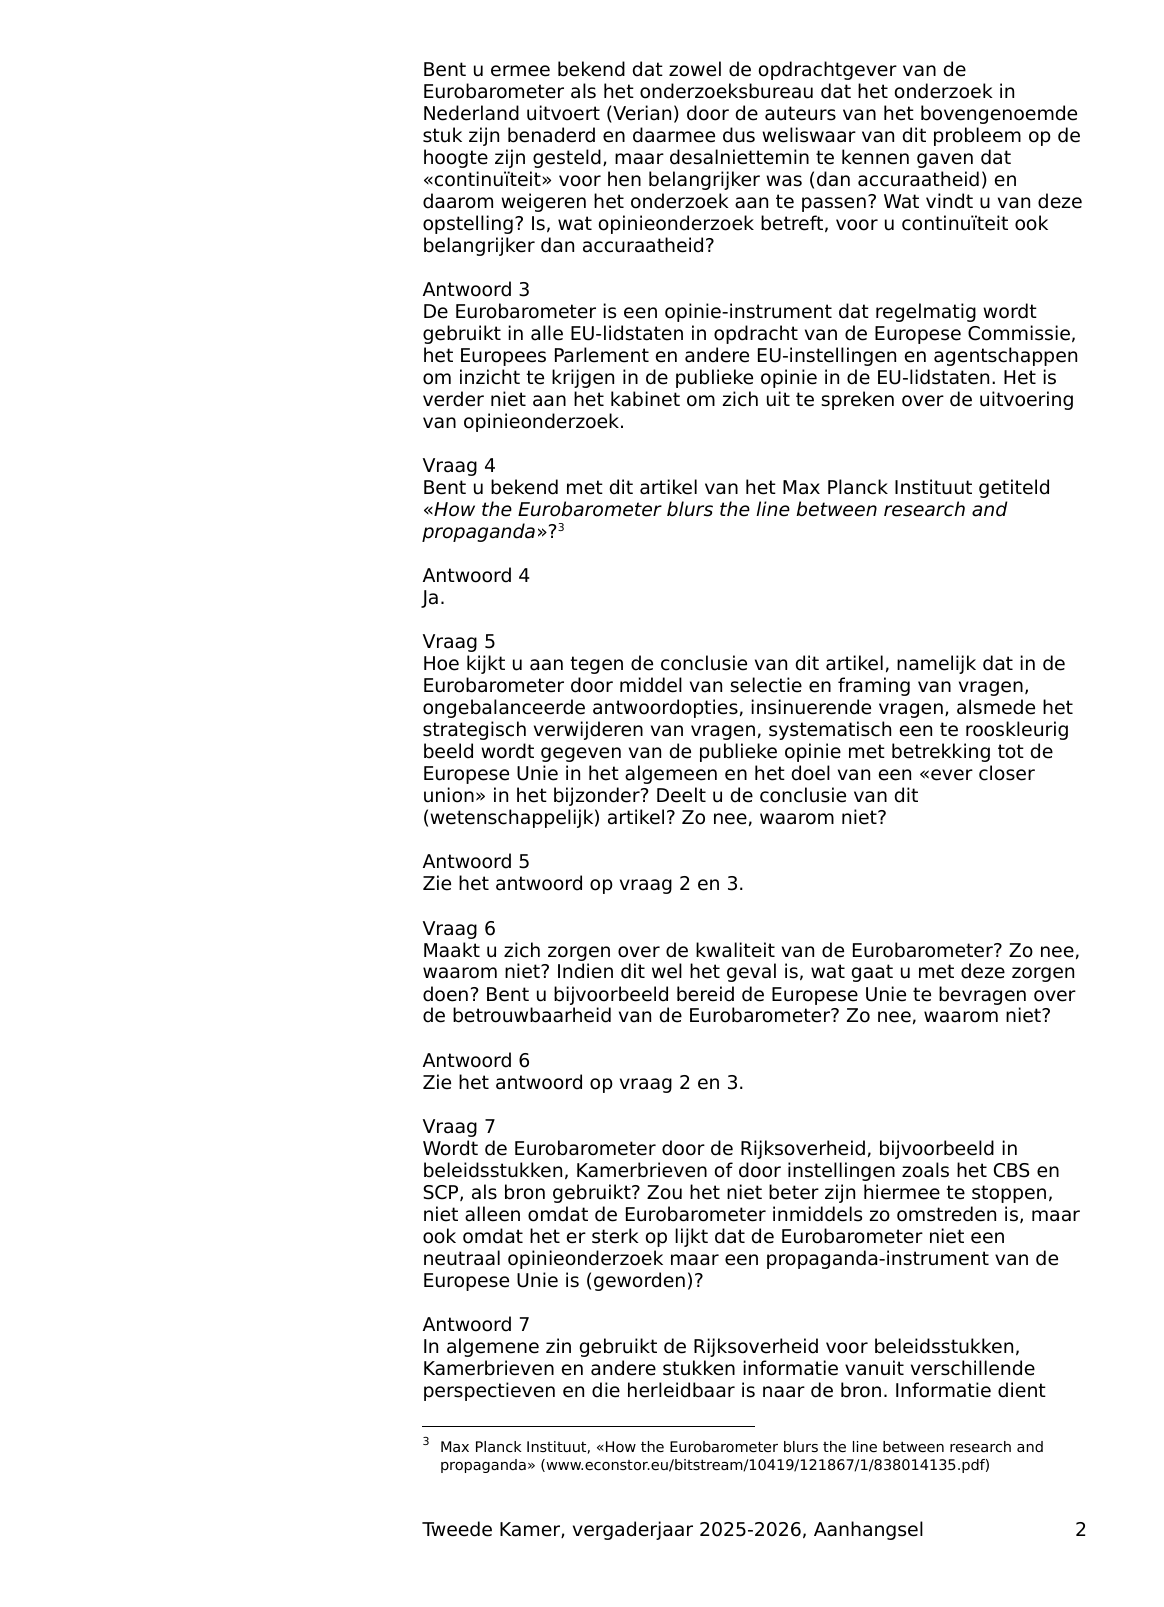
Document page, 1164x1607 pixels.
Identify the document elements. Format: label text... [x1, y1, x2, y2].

text Vraag 7 [422, 1116, 1087, 1138]
text Bent u bekend met dit artikel van het Max Planck Instituut getiteld «How the Eurobarometer blurs the line between research and propaganda»? [422, 477, 1087, 543]
text Antwoord 7 [422, 1314, 1087, 1336]
text Zie het antwoord op vraag 2 en 3. [422, 873, 1087, 895]
text Vraag 4 [422, 455, 1087, 477]
text Vraag 6 [422, 917, 1087, 939]
text Wordt de Eurobarometer door de Rijksoverheid, bijvoorbeeld in beleidsstukken, Kamerbrieven of door instellingen zoals het CBS en SCP, als bron gebruikt? Zou het niet beter zijn hiermee te stoppen, niet alleen omdat de Eurobarometer inmiddels zo omstreden is, maar ook omdat het er sterk op lijkt dat de Eurobarometer niet een neutraal opinieonderzoek maar een propaganda-instrument van de Europese Unie is (geworden)? [422, 1138, 1087, 1292]
text Antwoord 3 [422, 279, 1087, 301]
text Ja. [422, 587, 1087, 609]
text Max Planck Instituut, «How the Eurobarometer blurs the line between research and propaganda» (www.econstor.eu/bitstream/10419/121867/1/838014135.pdf) [422, 1435, 1087, 1474]
text Bent u ermee bekend dat zowel de opdrachtgever van de Eurobarometer als het onderzoeksbureau dat het onderzoek in Nederland uitvoert (Verian) door de auteurs van het bovengenoemde stuk zijn benaderd en daarmee dus weliswaar van dit probleem op de hoogte zijn gesteld, maar desalniettemin te kennen gaven dat «continuïteit» voor hen belangrijker was (dan accuraatheid) en daarom weigeren het onderzoek aan te passen? Wat vindt u van deze opstelling? Is, wat opinieonderzoek betreft, voor u continuïteit ook belangrijker dan accuraatheid? [422, 59, 1087, 257]
text Hoe kijkt u aan tegen de conclusie van dit artikel, namelijk dat in de Eurobarometer door middel van selectie en framing van vragen, ongebalanceerde antwoordopties, insinuerende vragen, alsmede het strategisch verwijderen van vragen, systematisch een te rooskleurig beeld wordt gegeven van de publieke opinie met betrekking tot de Europese Unie in het algemeen en het doel van een «ever closer union» in het bijzonder? Deelt u de conclusie van dit (wetenschappelijk) artikel? Zo nee, waarom niet? [422, 653, 1087, 829]
text Maakt u zich zorgen over de kwaliteit van de Eurobarometer? Zo nee, waarom niet? Indien dit wel het geval is, wat gaat u met deze zorgen doen? Bent u bijvoorbeeld bereid de Europese Unie te bevragen over de betrouwbaarheid van de Eurobarometer? Zo nee, waarom niet? [422, 939, 1087, 1027]
text Antwoord 4 [422, 565, 1087, 587]
text De Eurobarometer is een opinie-instrument dat regelmatig wordt gebruikt in alle EU-lidstaten in opdracht van de Europese Commissie, het Europees Parlement en andere EU-instellingen en agentschappen om inzicht te krijgen in de publieke opinie in de EU-lidstaten. Het is verder niet aan het kabinet om zich uit te spreken over de uitvoering van opinieonderzoek. [422, 301, 1087, 433]
text Vraag 5 [422, 631, 1087, 653]
text Zie het antwoord op vraag 2 en 3. [422, 1072, 1087, 1093]
text Antwoord 5 [422, 851, 1087, 873]
text Antwoord 6 [422, 1049, 1087, 1072]
text In algemene zin gebruikt de Rijksoverheid voor beleidsstukken, Kamerbrieven en andere stukken informatie vanuit verschillende perspectieven en die herleidbaar is naar de bron. Informatie dient [422, 1336, 1087, 1402]
